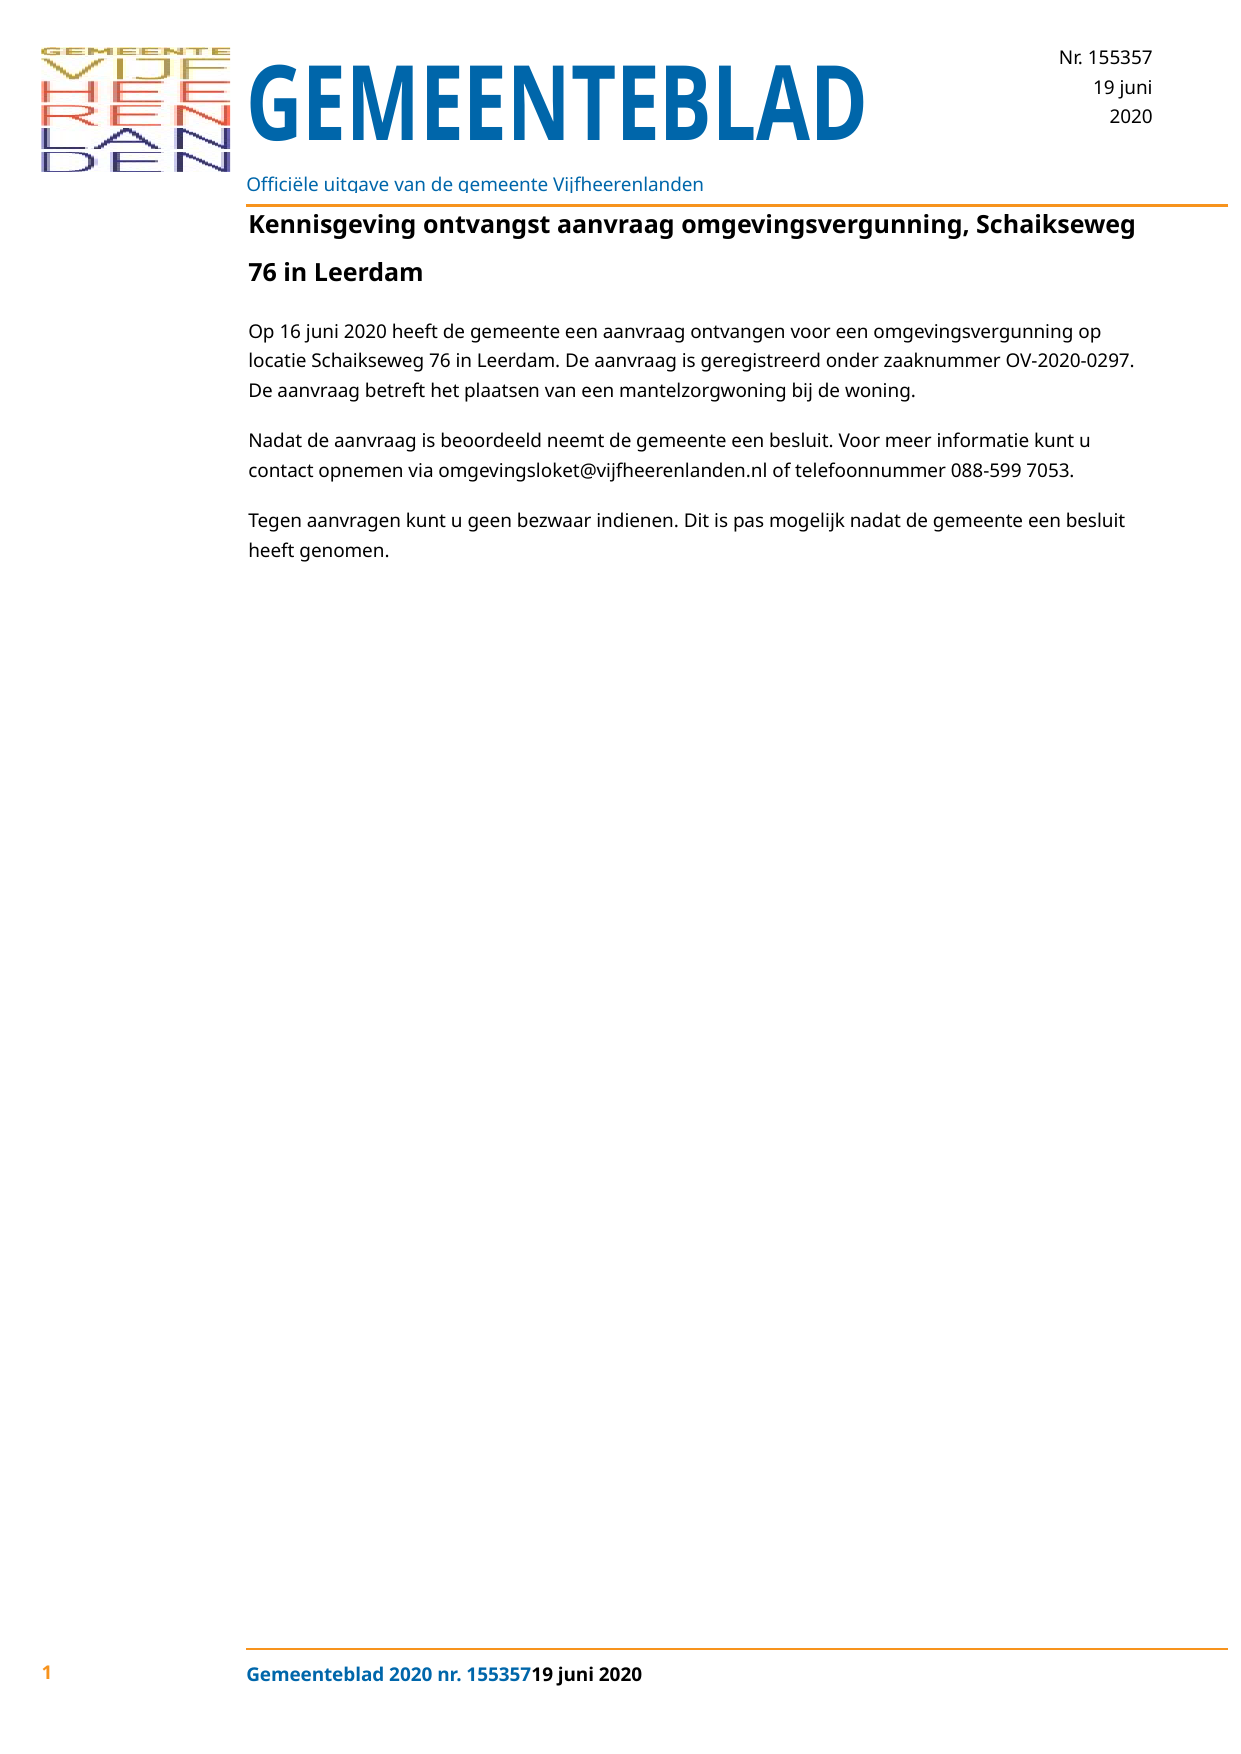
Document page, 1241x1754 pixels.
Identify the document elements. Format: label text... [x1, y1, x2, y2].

text Kennisgeving ontvangst aanvraag omgevingsvergunning, Schaikseweg 76 in Leerdam [248, 207, 1152, 288]
text Tegen aanvragen kunt u geen bezwaar indienen. Dit is pas mogelijk nadat de gemeente een besluit heeft genomen. [248, 507, 1152, 563]
picture [41, 47, 231, 172]
text Nadat de aanvraag is beoordeeld neemt de gemeente een besluit. Voor meer informatie kunt u contact opnemen via omgevingsloket@vijfheerenlanden.nl of telefoonnummer 088-599 7053. [248, 427, 1152, 483]
text Op 16 juni 2020 heeft de gemeente een aanvraag ontvangen voor een omgevingsvergunning op locatie Schaikseweg 76 in Leerdam. De aanvraag is geregistreerd onder zaaknummer OV-2020-0297. De aanvraag betreft het plaatsen van een mantelzorgwoning bij de woning. [248, 318, 1152, 403]
